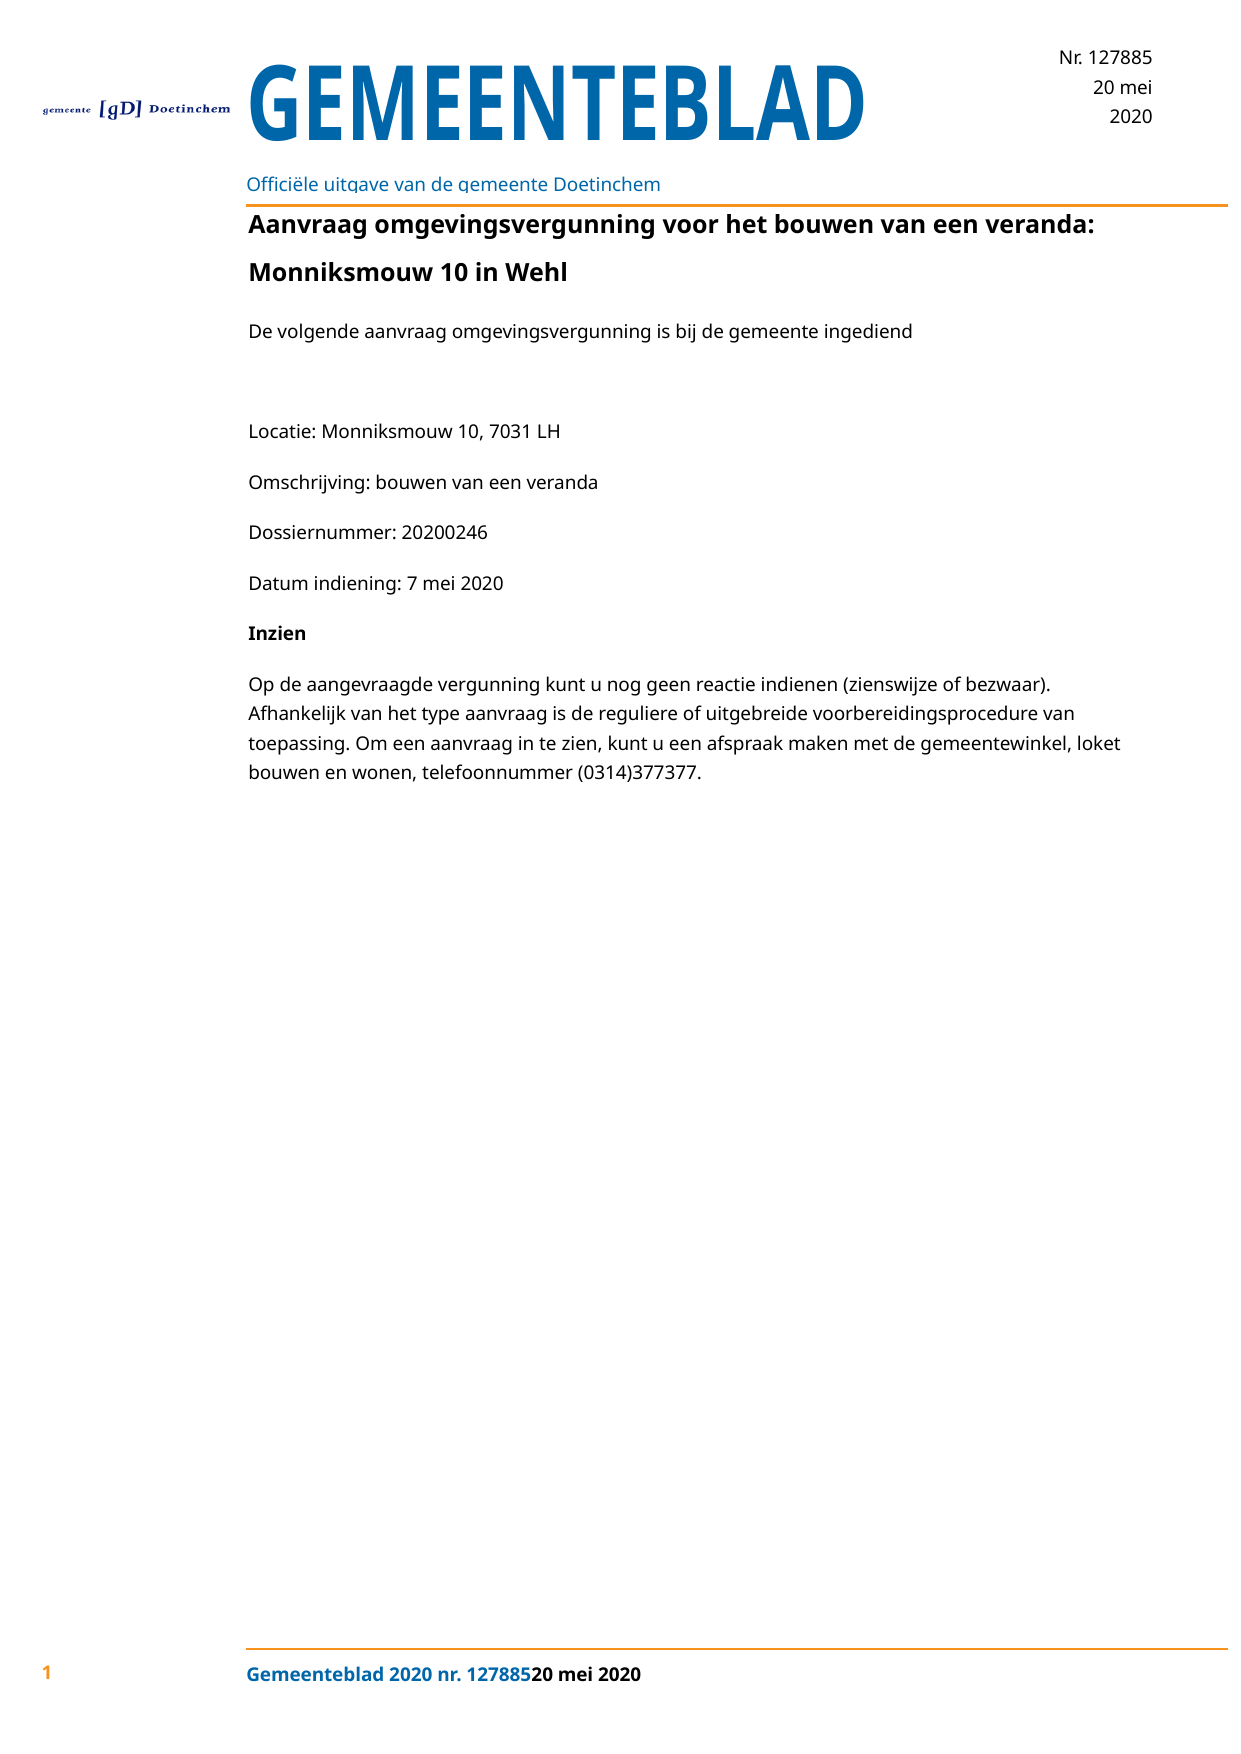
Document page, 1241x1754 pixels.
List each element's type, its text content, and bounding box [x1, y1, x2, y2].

text De volgende aanvraag omgevingsvergunning is bij de gemeente ingediend [248, 318, 1152, 344]
text Dossiernummer: 20200246 [248, 519, 1152, 545]
picture [41, 47, 231, 172]
text Aanvraag omgevingsvergunning voor het bouwen van een veranda: Monniksmouw 10 in Wehl [248, 207, 1152, 288]
text Inzien [248, 620, 1152, 646]
text Datum indiening: 7 mei 2020 [248, 570, 1152, 596]
text Omschrijving: bouwen van een veranda [248, 469, 1152, 495]
text Op de aangevraagde vergunning kunt u nog geen reactie indienen (zienswijze of bezwaar). Afhankelijk van het type aanvraag is de reguliere of uitgebreide voorbereidingsprocedure van toepassing. Om een aanvraag in te zien, kunt u een afspraak maken met de gemeentewinkel, loket bouwen en wonen, telefoonnummer (0314)377377. [248, 671, 1152, 785]
text Locatie: Monniksmouw 10, 7031 LH [248, 419, 1152, 444]
